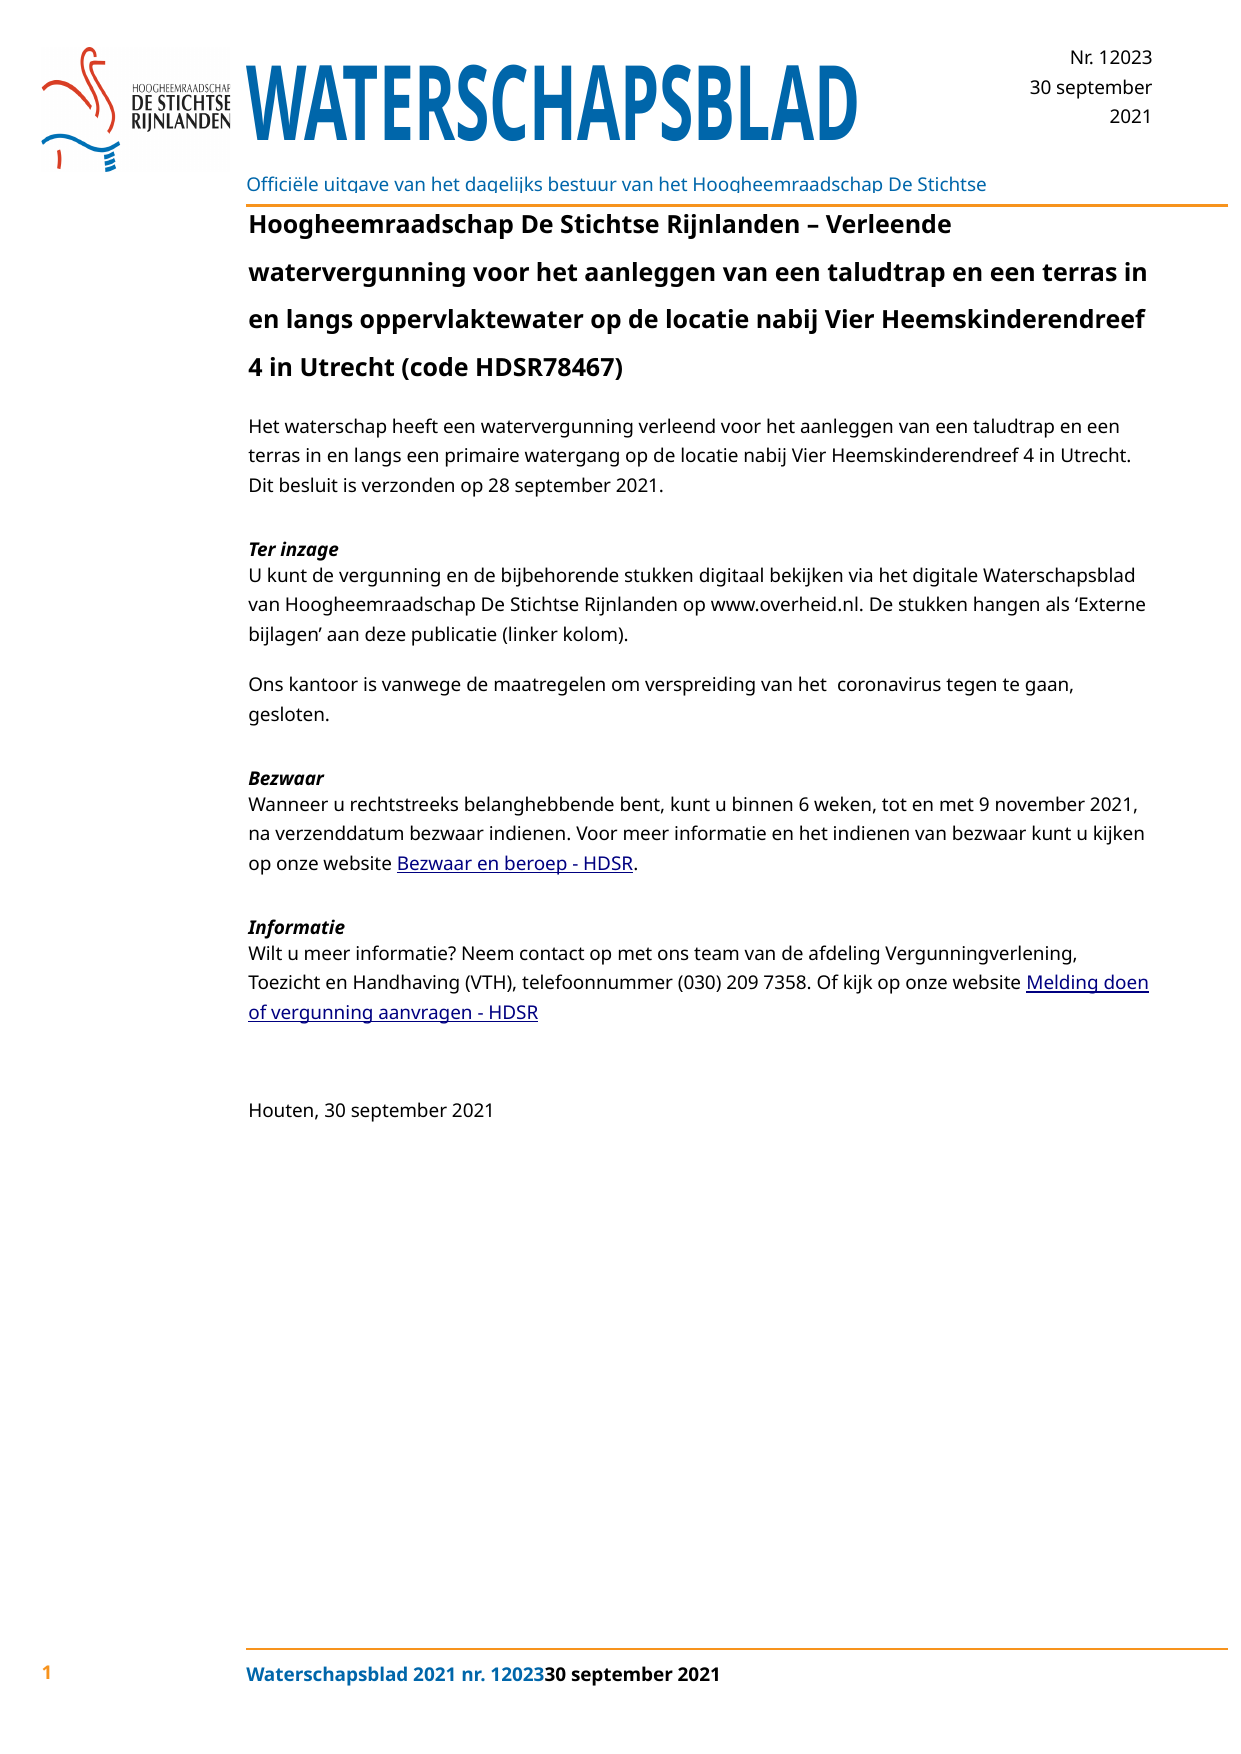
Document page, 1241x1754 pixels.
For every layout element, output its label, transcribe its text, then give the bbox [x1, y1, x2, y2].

text Wanneer u rechtstreeks belanghebbende bent, kunt u binnen 6 weken, tot en met 9 november 2021, na verzenddatum bezwaar indienen. Voor meer informatie en het indienen van bezwaar kunt u kijken op onze website Bezwaar en beroep - HDSR. [248, 791, 1152, 876]
text Houten, 30 september 2021 [248, 1097, 1152, 1123]
picture [41, 47, 231, 172]
text U kunt de vergunning en de bijbehorende stukken digitaal bekijken via het digitale Waterschapsblad van Hoogheemraadschap De Stichtse Rijnlanden op www.overheid.nl. De stukken hangen als ‘Externe bijlagen’ aan deze publicatie (linker kolom). [248, 562, 1152, 647]
text Wilt u meer informatie? Neem contact op met ons team van de afdeling Vergunningverlening, Toezicht en Handhaving (VTH), telefoonnummer (030) 209 7358. Of kijk op onze website Melding doen of vergunning aanvragen - HDSR [248, 940, 1152, 1024]
text Informatie [248, 914, 1152, 940]
text Bezwaar [248, 765, 1152, 791]
text Het waterschap heeft een watervergunning verleend voor het aanleggen van een taludtrap en een terras in en langs een primaire watergang op de locatie nabij Vier Heemskinderendreef 4 in Utrecht. Dit besluit is verzonden op 28 september 2021. [248, 413, 1152, 498]
text Ter inzage [248, 536, 1152, 562]
text Hoogheemraadschap De Stichtse Rijnlanden – Verleende watervergunning voor het aanleggen van een taludtrap en een terras in en langs oppervlaktewater op de locatie nabij Vier Heemskinderendreef 4 in Utrecht (code HDSR78467) [248, 207, 1152, 384]
text Ons kantoor is vanwege de maatregelen om verspreiding van het coronavirus tegen te gaan, gesloten. [248, 672, 1152, 727]
